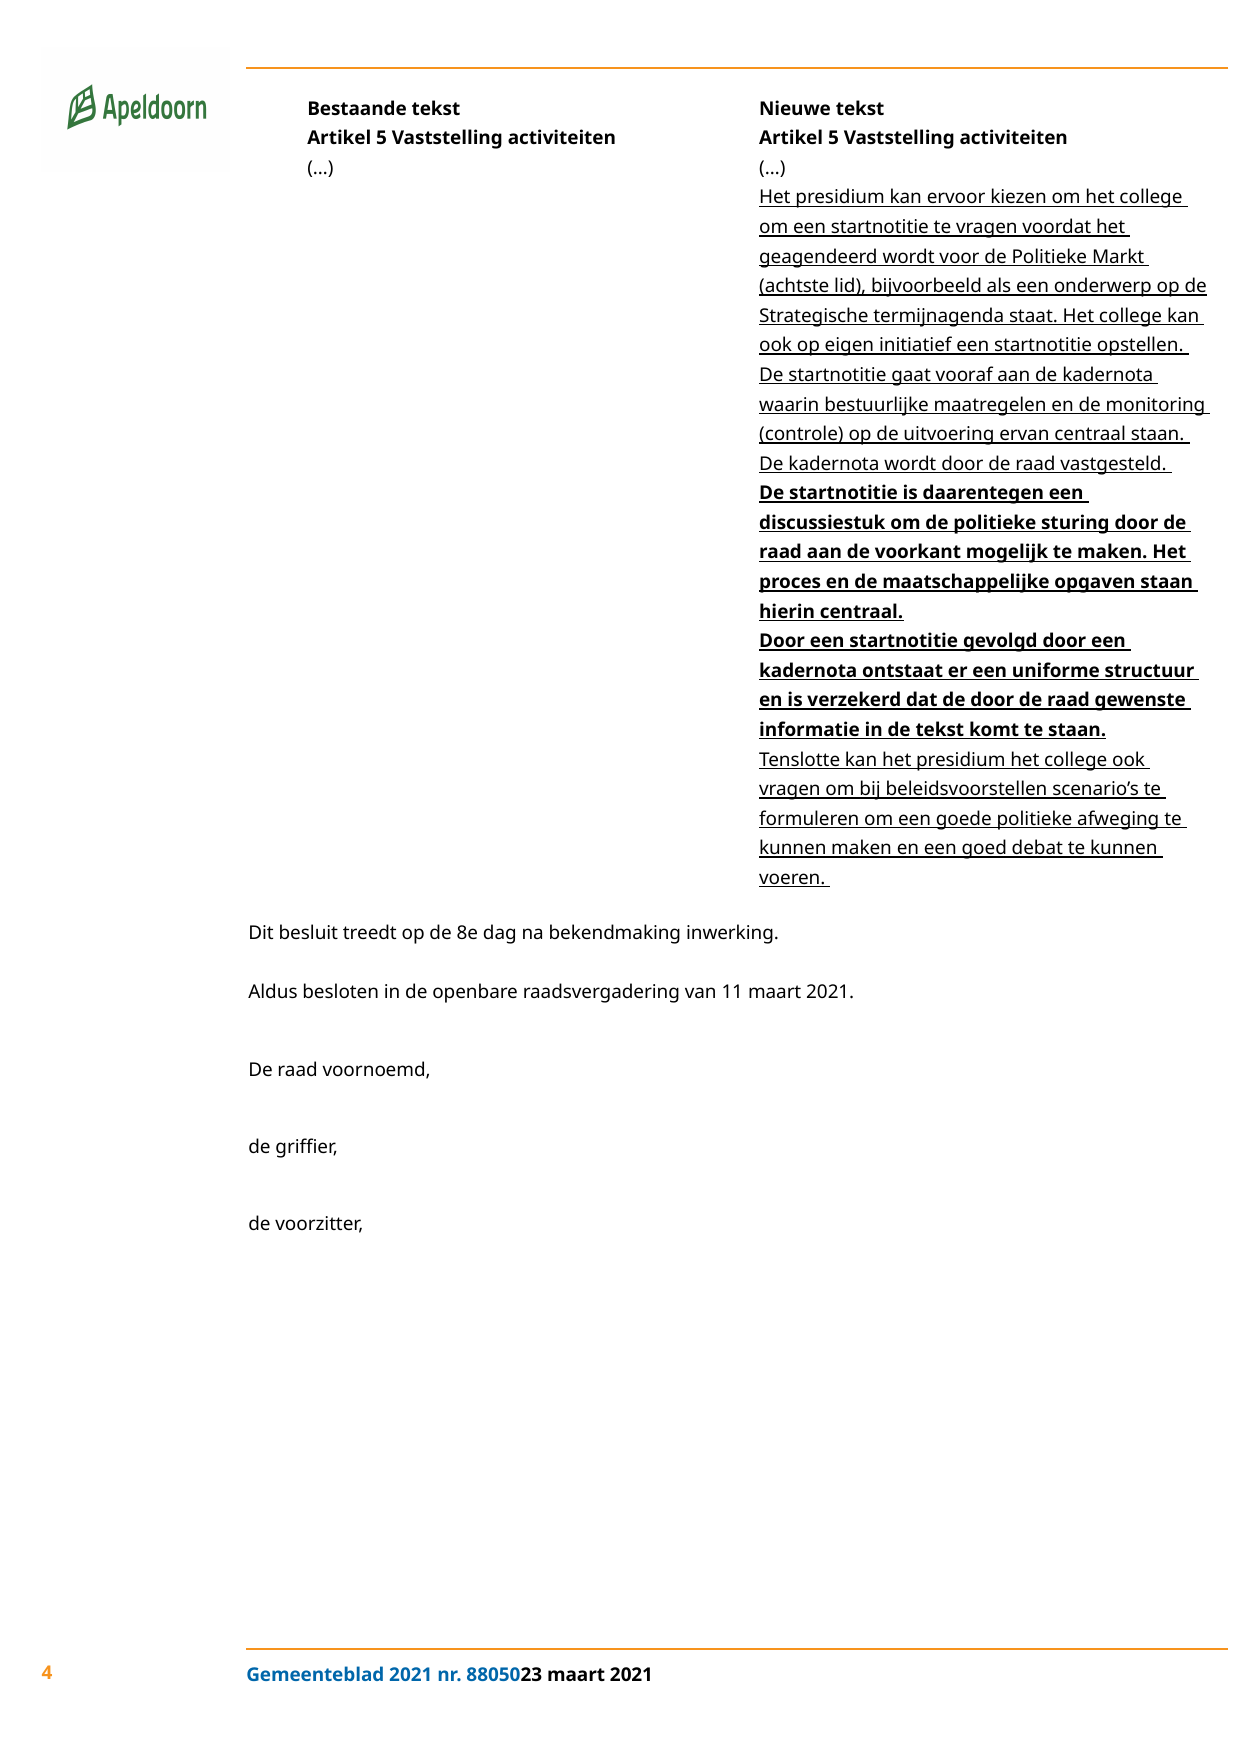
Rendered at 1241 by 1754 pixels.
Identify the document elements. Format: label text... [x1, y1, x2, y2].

text Dit besluit treedt op de 8e dag na bekendmaking inwerking. [248, 919, 1152, 945]
table_header Nieuwe tekst Artikel 5 Vaststelling activiteiten (…) Het presidium kan ervoor kiezen om het college om een startnotitie te vragen voordat het geagendeerd wordt voor de Politieke Markt (achtste lid), bijvoorbeeld als een onderwerp op de Strategische termijnagenda staat. Het college kan ook op eigen initiatief een startnotitie opstellen. De startnotitie gaat vooraf aan de kadernota waarin bestuurlijke maatregelen en de monitoring (controle) op de uitvoering ervan centraal staan. De kadernota wordt door de raad vastgesteld. De startnotitie is daarentegen een discussiestuk om de politieke sturing door de raad aan de voorkant mogelijk te maken. Het proces en de maatschappelijke opgaven staan hierin centraal. Door een startnotitie gevolgd door een kadernota ontstaat er een uniforme structuur en is verzekerd dat de door de raad gewenste informatie in de tekst komt te staan. Tenslotte kan het presidium het college ook vragen om bij beleidsvoorstellen scenario’s te formuleren om een goede politieke afweging te kunnen maken en een goed debat te kunnen voeren. [759, 95, 1211, 890]
text de griffier, [248, 1133, 1152, 1159]
text Aldus besloten in de openbare raadsvergadering van 11 maart 2021. [248, 979, 1152, 1004]
picture [41, 47, 231, 172]
text De raad voornoemd, [248, 1056, 1152, 1082]
text de voorzitter, [248, 1210, 1152, 1236]
table_header Bestaande tekst Artikel 5 Vaststelling activiteiten (…) [307, 95, 759, 890]
